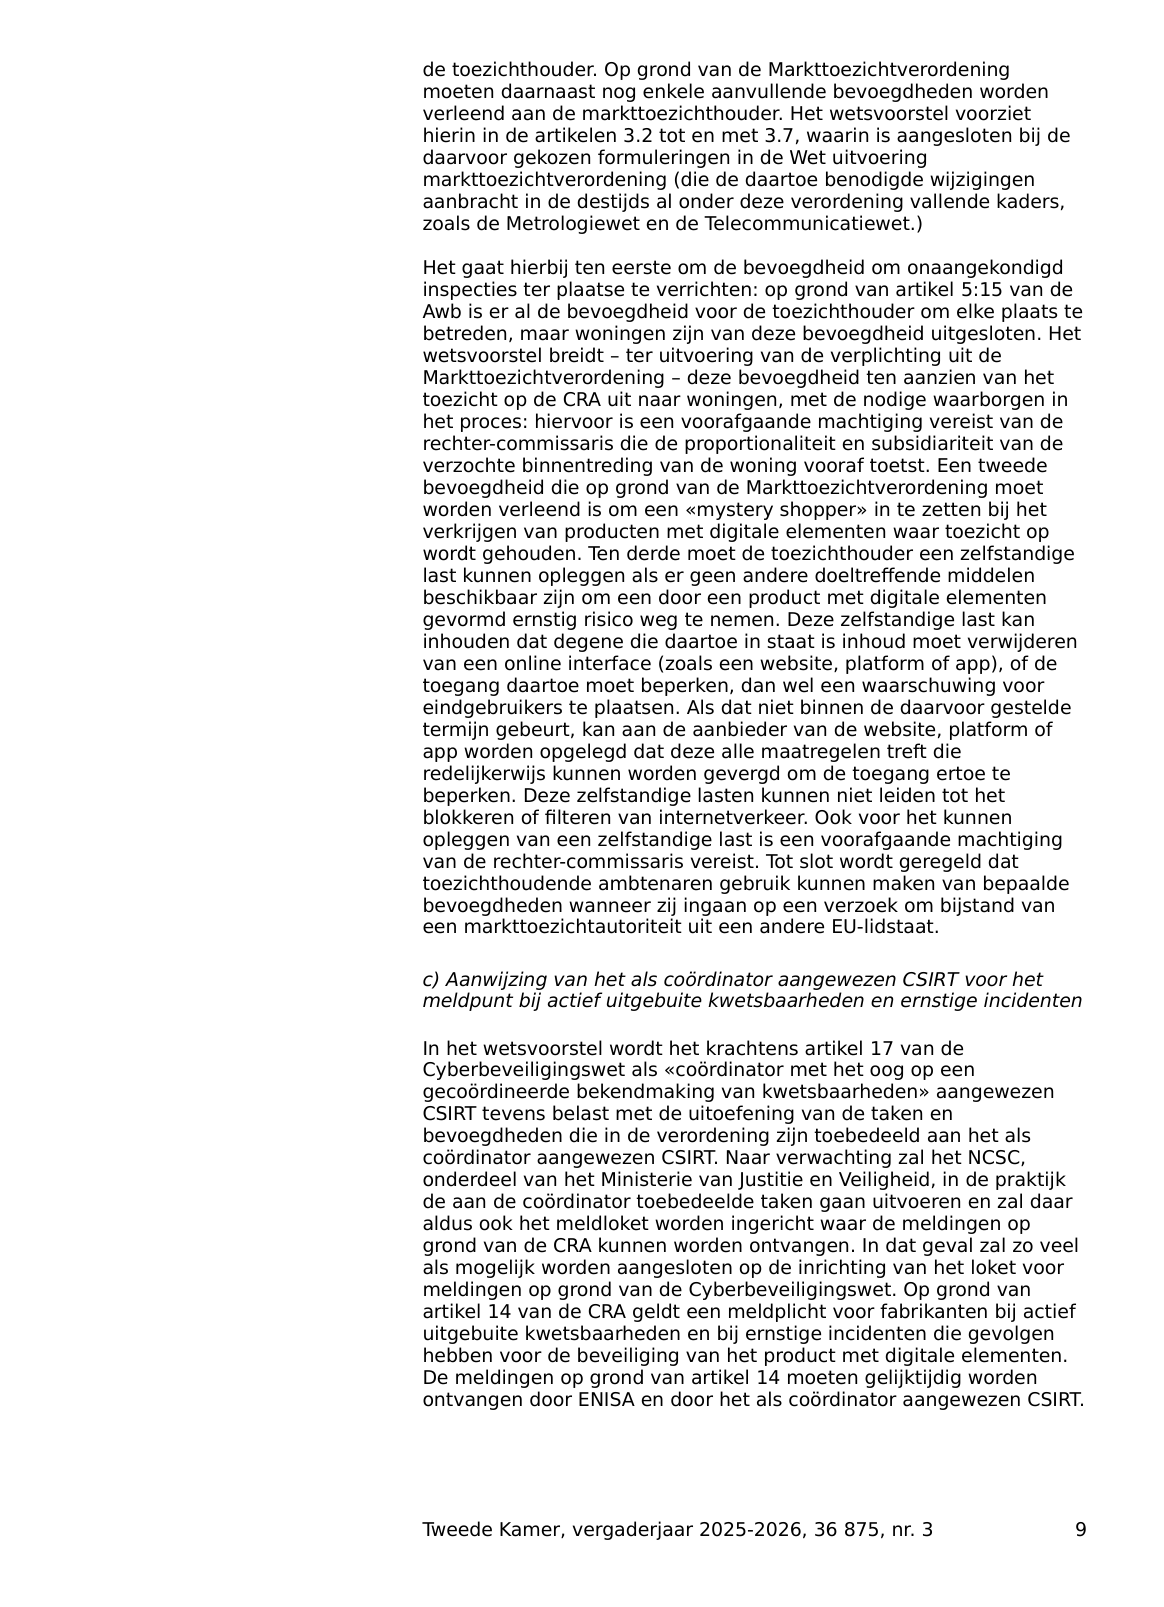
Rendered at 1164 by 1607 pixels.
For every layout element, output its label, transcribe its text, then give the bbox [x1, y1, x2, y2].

text Het gaat hierbij ten eerste om de bevoegdheid om onaangekondigd inspecties ter plaatse te verrichten: op grond van artikel 5:15 van de Awb is er al de bevoegdheid voor de toezichthouder om elke plaats te betreden, maar woningen zijn van deze bevoegdheid uitgesloten. Het wetsvoorstel breidt – ter uitvoering van de verplichting uit de Markttoezichtverordening – deze bevoegdheid ten aanzien van het toezicht op de CRA uit naar woningen, met de nodige waarborgen in het proces: hiervoor is een voorafgaande machtiging vereist van de rechter-commissaris die de proportionaliteit en subsidiariteit van de verzochte binnentreding van de woning vooraf toetst. Een tweede bevoegdheid die op grond van de Markttoezichtverordening moet worden verleend is om een «mystery shopper» in te zetten bij het verkrijgen van producten met digitale elementen waar toezicht op wordt gehouden. Ten derde moet de toezichthouder een zelfstandige last kunnen opleggen als er geen andere doeltreffende middelen beschikbaar zijn om een door een product met digitale elementen gevormd ernstig risico weg te nemen. Deze zelfstandige last kan inhouden dat degene die daartoe in staat is inhoud moet verwijderen van een online interface (zoals een website, platform of app), of de toegang daartoe moet beperken, dan wel een waarschuwing voor eindgebruikers te plaatsen. Als dat niet binnen de daarvoor gestelde termijn gebeurt, kan aan de aanbieder van de website, platform of app worden opgelegd dat deze alle maatregelen treft die redelijkerwijs kunnen worden gevergd om de toegang ertoe te beperken. Deze zelfstandige lasten kunnen niet leiden tot het blokkeren of filteren van internetverkeer. Ook voor het kunnen opleggen van een zelfstandige last is een voorafgaande machtiging van de rechter-commissaris vereist. Tot slot wordt geregeld dat toezichthoudende ambtenaren gebruik kunnen maken van bepaalde bevoegdheden wanneer zij ingaan op een verzoek om bijstand van een markttoezichtautoriteit uit een andere EU-lidstaat. [422, 257, 1087, 938]
subtitle c) Aanwijzing van het als coördinator aangewezen CSIRT voor het meldpunt bij actief uitgebuite kwetsbaarheden en ernstige incidenten [422, 968, 1087, 1012]
text de toezichthouder. Op grond van de Markttoezichtverordening moeten daarnaast nog enkele aanvullende bevoegdheden worden verleend aan de markttoezichthouder. Het wetsvoorstel voorziet hierin in de artikelen 3.2 tot en met 3.7, waarin is aangesloten bij de daarvoor gekozen formuleringen in de Wet uitvoering markttoezichtverordening (die de daartoe benodigde wijzigingen aanbracht in de destijds al onder deze verordening vallende kaders, zoals de Metrologiewet en de Telecommunicatiewet.) [422, 59, 1087, 235]
text In het wetsvoorstel wordt het krachtens artikel 17 van de Cyberbeveiligingswet als «coördinator met het oog op een gecoördineerde bekendmaking van kwetsbaarheden» aangewezen CSIRT tevens belast met de uitoefening van de taken en bevoegdheden die in de verordening zijn toebedeeld aan het als coördinator aangewezen CSIRT. Naar verwachting zal het NCSC, onderdeel van het Ministerie van Justitie en Veiligheid, in de praktijk de aan de coördinator toebedeelde taken gaan uitvoeren en zal daar aldus ook het meldloket worden ingericht waar de meldingen op grond van de CRA kunnen worden ontvangen. In dat geval zal zo veel als mogelijk worden aangesloten op de inrichting van het loket voor meldingen op grond van de Cyberbeveiligingswet. Op grond van artikel 14 van de CRA geldt een meldplicht voor fabrikanten bij actief uitgebuite kwetsbaarheden en bij ernstige incidenten die gevolgen hebben voor de beveiliging van het product met digitale elementen. De meldingen op grond van artikel 14 moeten gelijktijdig worden ontvangen door ENISA en door het als coördinator aangewezen CSIRT. [422, 1037, 1087, 1411]
